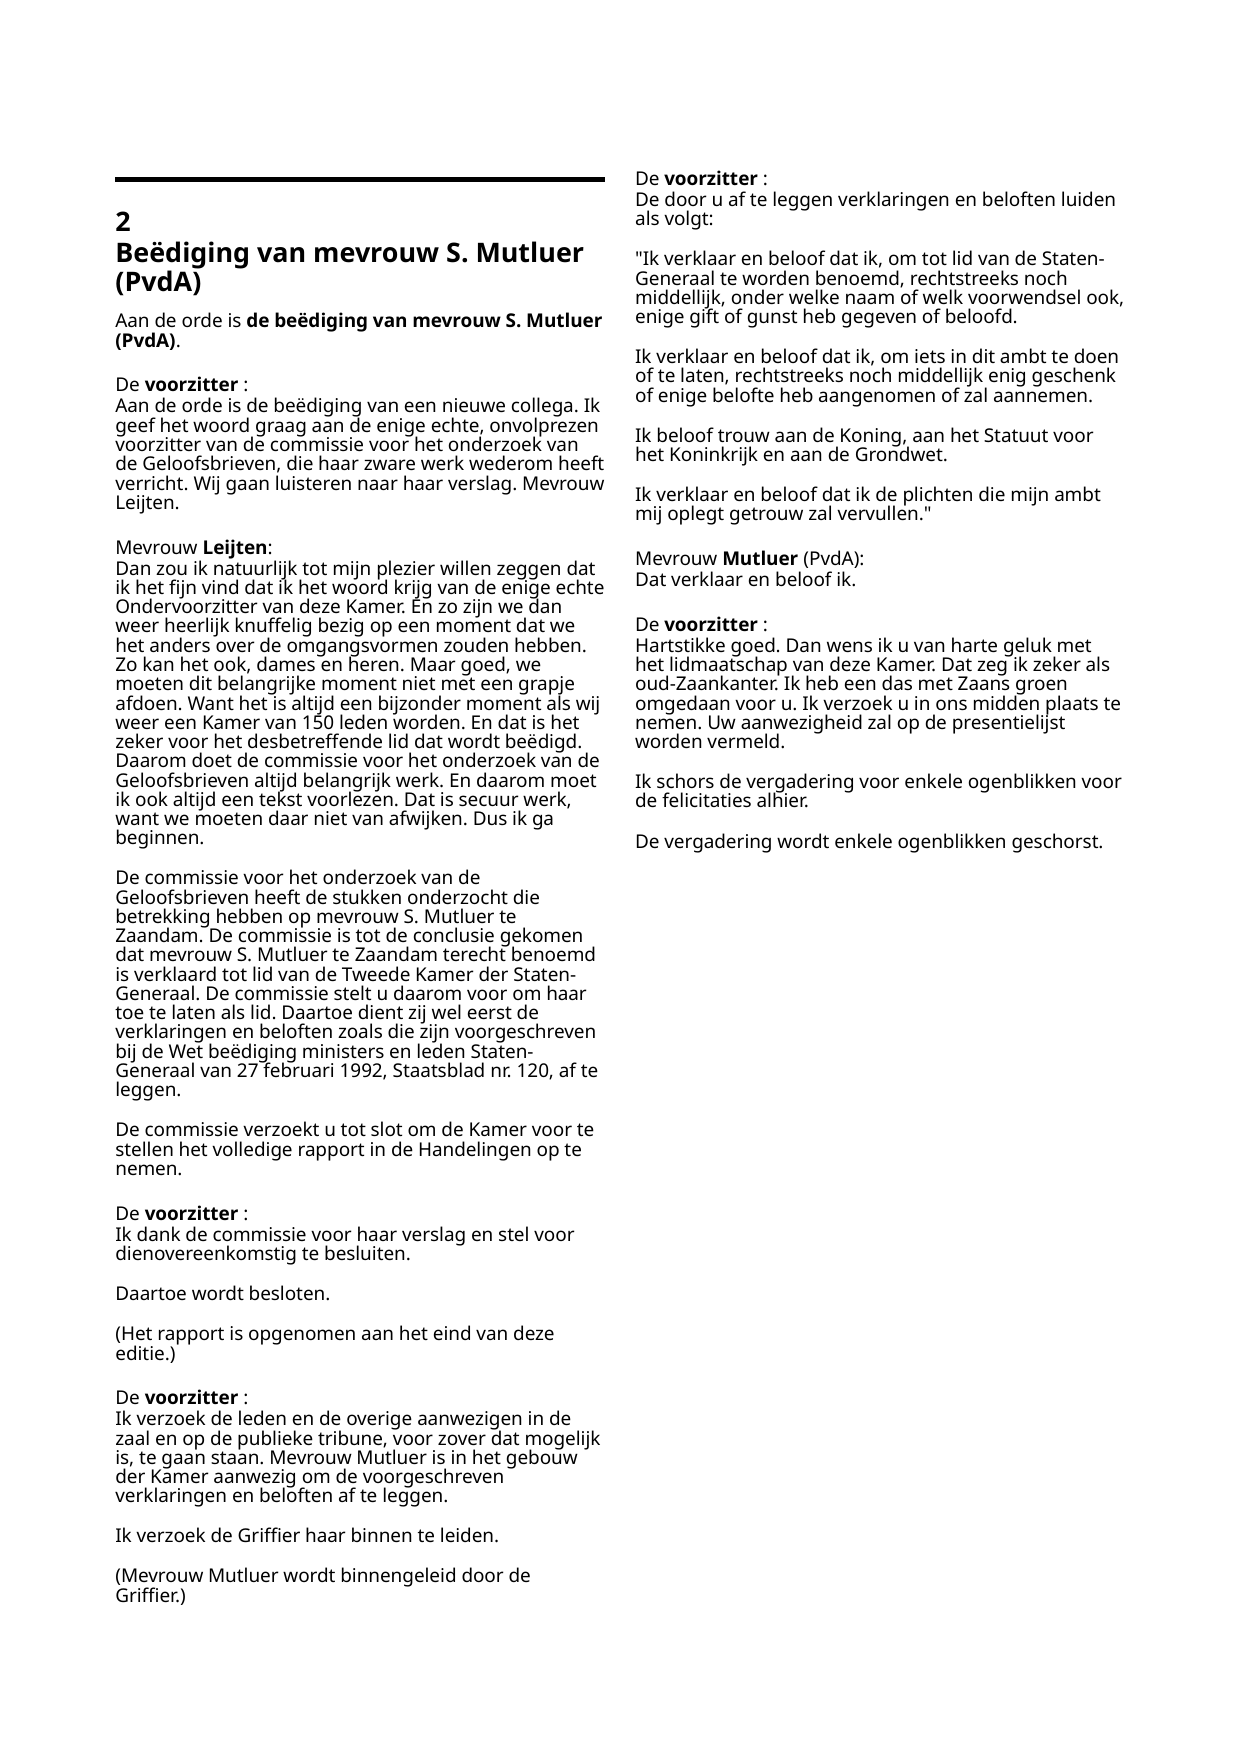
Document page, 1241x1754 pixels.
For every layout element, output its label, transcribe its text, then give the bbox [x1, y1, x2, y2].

text Aan de orde is de beëdiging van mevrouw S. Mutluer (PvdA). [115, 312, 605, 351]
text De voorzitter : [115, 372, 605, 397]
text Aan de orde is de beëdiging van een nieuwe collega. Ik geef het woord graag aan de enige echte, onvolprezen voorzitter van de commissie voor het onderzoek van de Geloofsbrieven, die haar zware werk wederom heeft verricht. Wij gaan luisteren naar haar verslag. Mevrouw Leijten. [115, 397, 605, 513]
text "Ik verklaar en beloof dat ik, om tot lid van de Staten-Generaal te worden benoemd, rechtstreeks noch middellijk, onder welke naam of welk voorwendsel ook, enige gift of gunst heb gegeven of beloofd. [635, 250, 1125, 327]
text De door u af te leggen verklaringen en beloften luiden als volgt: [635, 191, 1125, 229]
text De commissie verzoekt u tot slot om de Kamer voor te stellen het volledige rapport in de Handelingen op te nemen. [115, 1121, 605, 1179]
text 2 [115, 203, 605, 239]
text Ik verzoek de Griffier haar binnen te leiden. [115, 1527, 605, 1547]
text Mevrouw Leijten: [115, 534, 605, 559]
text Dan zou ik natuurlijk tot mijn plezier willen zeggen dat ik het fijn vind dat ik het woord krijg van de enige echte Ondervoorzitter van deze Kamer. En zo zijn we dan weer heerlijk knuffelig bezig op een moment dat we het anders over de omgangsvormen zouden hebben. Zo kan het ook, dames en heren. Maar goed, we moeten dit belangrijke moment niet met een grapje afdoen. Want het is altijd een bijzonder moment als wij weer een Kamer van 150 leden worden. En dat is het zeker voor het desbetreffende lid dat wordt beëdigd. Daarom doet de commissie voor het onderzoek van de Geloofsbrieven altijd belangrijk werk. En daarom moet ik ook altijd een tekst voorlezen. Dat is secuur werk, want we moeten daar niet van afwijken. Dus ik ga beginnen. [115, 559, 605, 849]
text Ik beloof trouw aan de Koning, aan het Statuut voor het Koninkrijk en aan de Grondwet. [635, 427, 1125, 465]
text Dat verklaar en beloof ik. [635, 571, 1125, 590]
text Ik verklaar en beloof dat ik de plichten die mijn ambt mij oplegt getrouw zal vervullen." [635, 486, 1125, 524]
text Hartstikke goed. Dan wens ik u van harte geluk met het lidmaatschap van deze Kamer. Dat zeg ik zeker als oud-Zaankanter. Ik heb een das met Zaans groen omgedaan voor u. Ik verzoek u in ons midden plaats te nemen. Uw aanwezigheid zal op de presentielijst worden vermeld. [635, 637, 1125, 752]
text Ik schors de vergadering voor enkele ogenblikken voor de felicitaties alhier. [635, 773, 1125, 812]
text De voorzitter : [635, 165, 1125, 191]
text De vergadering wordt enkele ogenblikken geschorst. [635, 833, 1125, 852]
text (Het rapport is opgenomen aan het eind van deze editie.) [115, 1325, 605, 1364]
text De voorzitter : [115, 1200, 605, 1226]
text (Mevrouw Mutluer wordt binnengeleid door de Griffier.) [115, 1567, 605, 1606]
text Mevrouw Mutluer (PvdA): [635, 545, 1125, 571]
text De voorzitter : [635, 611, 1125, 637]
text Beëdiging van mevrouw S. Mutluer (PvdA) [115, 239, 605, 312]
text Ik verklaar en beloof dat ik, om iets in dit ambt te doen of te laten, rechtstreeks noch middellijk enig geschenk of enige belofte heb aangenomen of zal aannemen. [635, 348, 1125, 406]
text De commissie voor het onderzoek van de Geloofsbrieven heeft de stukken onderzocht die betrekking hebben op mevrouw S. Mutluer te Zaandam. De commissie is tot de conclusie gekomen dat mevrouw S. Mutluer te Zaandam terecht benoemd is verklaard tot lid van de Tweede Kamer der Staten-Generaal. De commissie stelt u daarom voor om haar toe te laten als lid. Daartoe dient zij wel eerst de verklaringen en beloften zoals die zijn voorgeschreven bij de Wet beëdiging ministers en leden Staten-Generaal van 27 februari 1992, Staatsblad nr. 120, af te leggen. [115, 869, 605, 1101]
text Ik dank de commissie voor haar verslag en stel voor dienovereenkomstig te besluiten. [115, 1226, 605, 1264]
text Daartoe wordt besloten. [115, 1285, 605, 1304]
text De voorzitter : [115, 1384, 605, 1410]
text Ik verzoek de leden en de overige aanwezigen in de zaal en op de publieke tribune, voor zover dat mogelijk is, te gaan staan. Mevrouw Mutluer is in het gebouw der Kamer aanwezig om de voorgeschreven verklaringen en beloften af te leggen. [115, 1410, 605, 1507]
